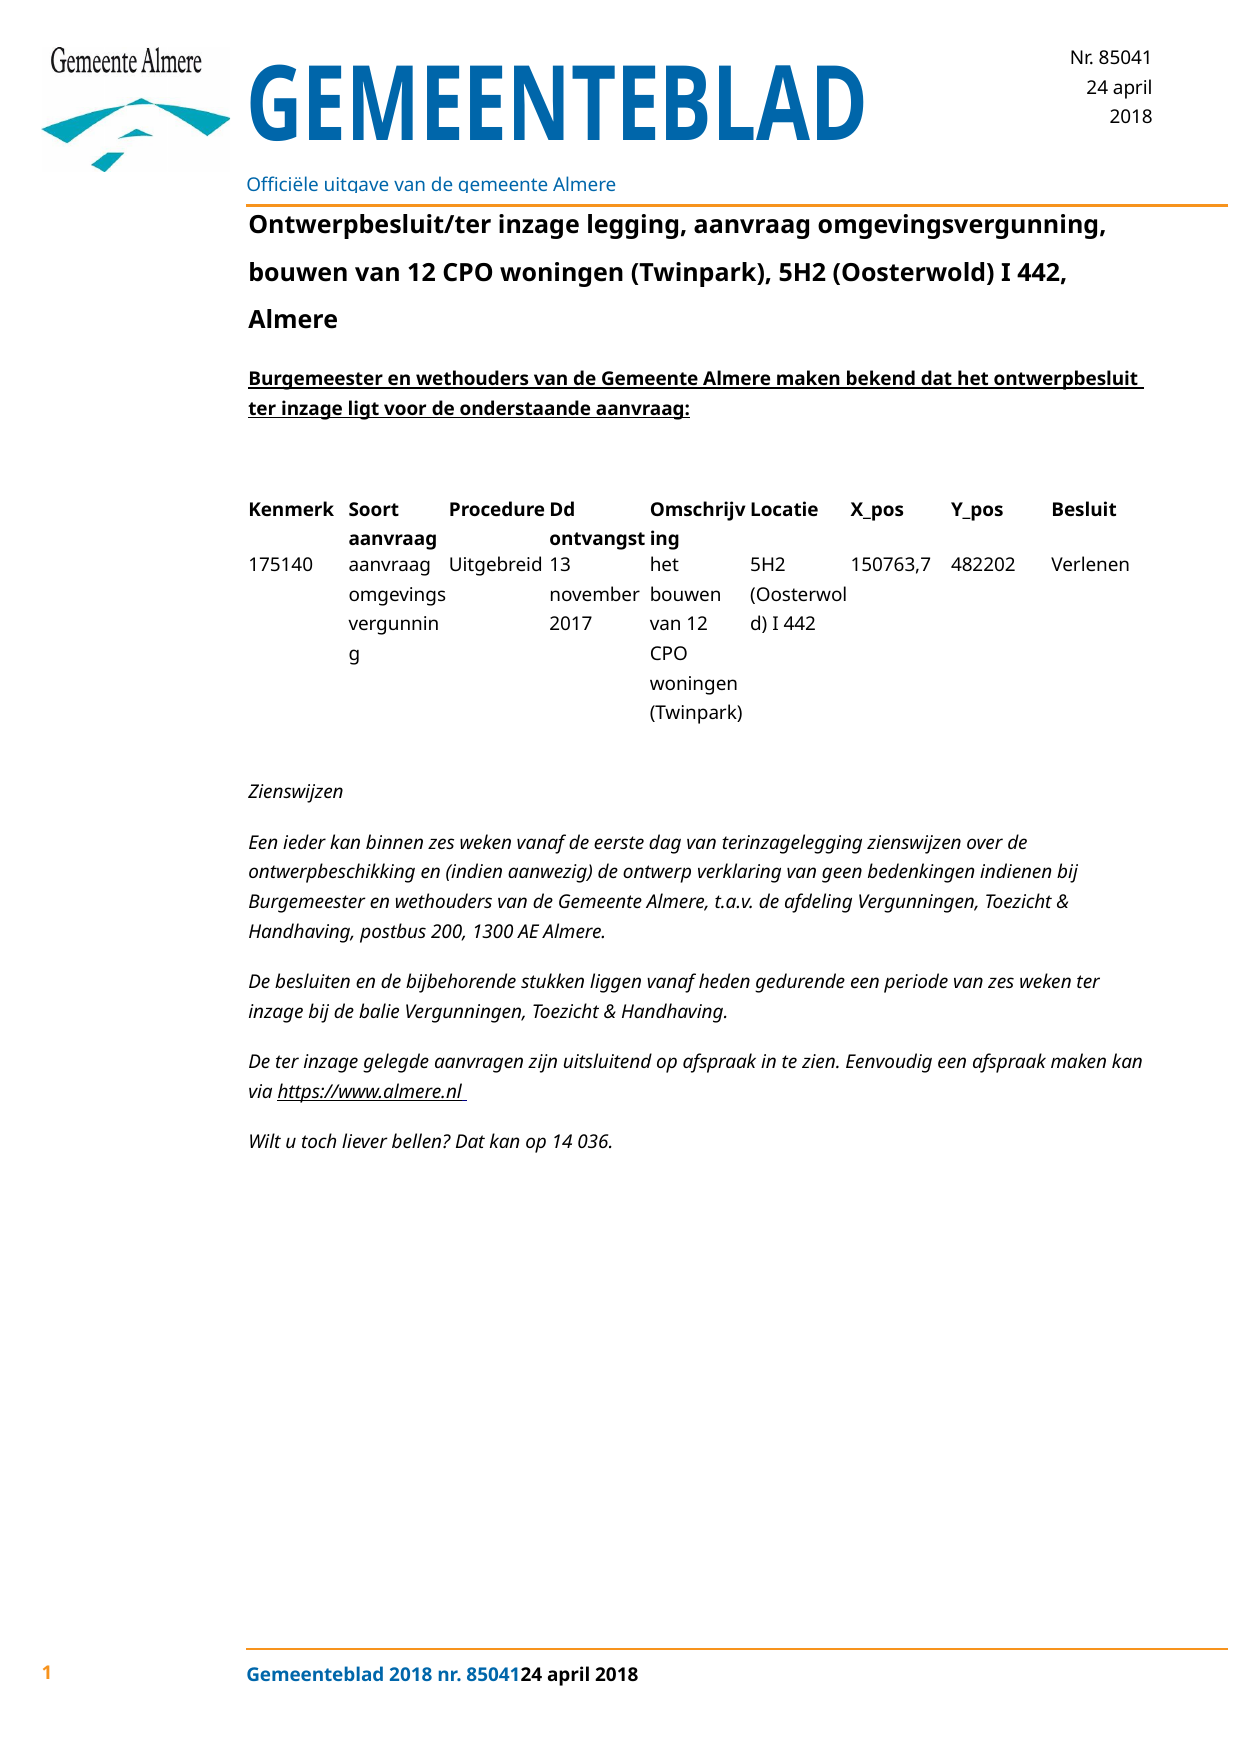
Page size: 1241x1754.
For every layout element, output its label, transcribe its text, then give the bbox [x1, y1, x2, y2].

table_header Y_pos [951, 496, 1051, 551]
table_cell 150763,7 [850, 551, 951, 725]
text Een ieder kan binnen zes weken vanaf de eerste dag van terinzagelegging zienswijzen over de ontwerpbeschikking en (indien aanwezig) de ontwerp verklaring van geen bedenkingen indienen bij Burgemeester en wethouders van de Gemeente Almere, t.a.v. de afdeling Vergunningen, Toezicht & Handhaving, postbus 200, 1300 AE Almere. [248, 829, 1152, 943]
table_header Besluit [1051, 496, 1152, 551]
table_cell Verlenen [1051, 551, 1152, 725]
picture [41, 47, 231, 172]
table_cell 175140 [248, 551, 348, 725]
table_header Kenmerk [248, 496, 348, 551]
table_header Dd ontvangst [549, 496, 649, 551]
text De besluiten en de bijbehorende stukken liggen vanaf heden gedurende een periode van zes weken ter inzage bij de balie Vergunningen, Toezicht & Handhaving. [248, 968, 1152, 1023]
table_cell Uitgebreid [449, 551, 549, 725]
table_header Omschrijving [650, 496, 750, 551]
table_header Soort aanvraag [348, 496, 449, 551]
text De ter inzage gelegde aanvragen zijn uitsluitend op afspraak in te zien. Eenvoudig een afspraak maken kan via https://www.almere.nl [248, 1048, 1152, 1103]
text Burgemeester en wethouders van de Gemeente Almere maken bekend dat het ontwerpbesluit ter inzage ligt voor de onderstaande aanvraag: [248, 366, 1152, 421]
text Ontwerpbesluit/ter inzage legging, aanvraag omgevingsvergunning, bouwen van 12 CPO woningen (Twinpark), 5H2 (Oosterwold) I 442, Almere [248, 207, 1152, 336]
table_cell aanvraag omgevingsvergunning [348, 551, 449, 725]
table_cell het bouwen van 12 CPO woningen (Twinpark) [650, 551, 750, 725]
text Zienswijzen [248, 779, 1152, 804]
table_cell 5H2 (Oosterwold) I 442 [750, 551, 850, 725]
table_header Locatie [750, 496, 850, 551]
text Wilt u toch liever bellen? Dat kan op 14 036. [248, 1128, 1152, 1154]
table_header X_pos [850, 496, 951, 551]
table_cell 482202 [951, 551, 1051, 725]
table_cell 13 november 2017 [549, 551, 649, 725]
table_header Procedure [449, 496, 549, 551]
